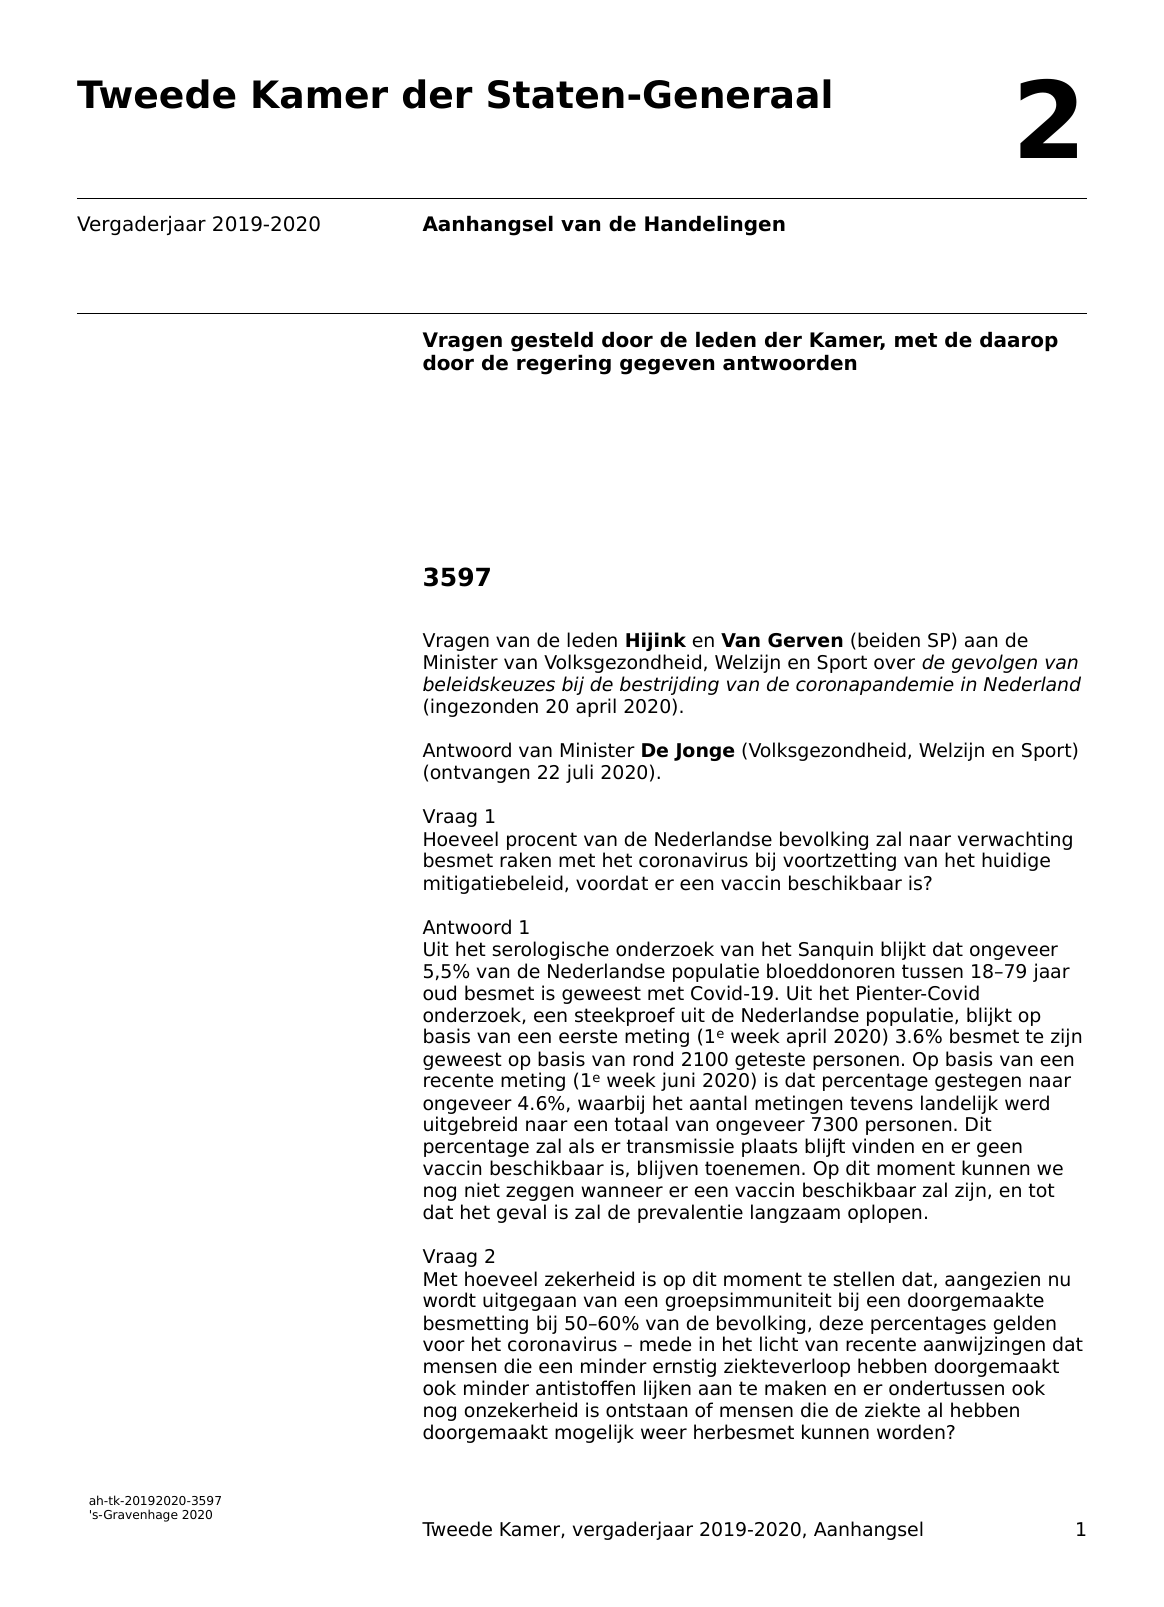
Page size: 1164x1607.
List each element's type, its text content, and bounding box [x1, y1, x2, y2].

text Met hoeveel zekerheid is op dit moment te stellen dat, aangezien nu wordt uitgegaan van een groepsimmuniteit bij een doorgemaakte besmetting bij 50–60% van de bevolking, deze percentages gelden voor het coronavirus – mede in het licht van recente aanwijzingen dat mensen die een minder ernstig ziekteverloop hebben doorgemaakt ook minder antistoffen lijken aan te maken en er ondertussen ook nog onzekerheid is ontstaan of mensen die de ziekte al hebben doorgemaakt mogelijk weer herbesmet kunnen worden? [422, 1268, 1087, 1444]
table_header 2 [886, 59, 1087, 198]
text ah-tk-20192020-3597 [88, 1494, 323, 1508]
text 3597 [422, 563, 1087, 592]
text Vraag 2 [422, 1246, 1087, 1268]
table_cell Aanhangsel van de Handelingen [422, 199, 1087, 313]
table_cell Vragen gesteld door de leden der Kamer, met de daarop door de regering gegeven antwoorden [422, 314, 1087, 375]
text Antwoord van Minister De Jonge (Volksgezondheid, Welzijn en Sport) (ontvangen 22 juli 2020). [422, 740, 1087, 784]
text Hoeveel procent van de Nederlandse bevolking zal naar verwachting besmet raken met het coronavirus bij voortzetting van het huidige mitigatiebeleid, voordat er een vaccin beschikbaar is? [422, 828, 1087, 894]
table_cell [77, 314, 422, 375]
text Uit het serologische onderzoek van het Sanquin blijkt dat ongeveer 5,5% van de Nederlandse populatie bloeddonoren tussen 18–79 jaar oud besmet is geweest met Covid-19. Uit het Pienter-Covid onderzoek, een steekproef uit de Nederlandse populatie, blijkt op basis van een eerste meting (1e week april 2020) 3.6% besmet te zijn geweest op basis van rond 2100 geteste personen. Op basis van een recente meting (1e week juni 2020) is dat percentage gestegen naar ongeveer 4.6%, waarbij het aantal metingen tevens landelijk werd uitgebreid naar een totaal van ongeveer 7300 personen. Dit percentage zal als er transmissie plaats blijft vinden en er geen vaccin beschikbaar is, blijven toenemen. Op dit moment kunnen we nog niet zeggen wanneer er een vaccin beschikbaar zal zijn, en tot dat het geval is zal de prevalentie langzaam oplopen. [422, 938, 1087, 1224]
text Antwoord 1 [422, 917, 1087, 938]
text 's-Gravenhage 2020 [88, 1508, 323, 1522]
text Vragen van de leden Hijink en Van Gerven (beiden SP) aan de Minister van Volksgezondheid, Welzijn en Sport over de gevolgen van beleidskeuzes bij de bestrijding van de coronapandemie in Nederland (ingezonden 20 april 2020). [422, 630, 1087, 718]
text Vraag 1 [422, 806, 1087, 828]
table_cell Vergaderjaar 2019-2020 [77, 199, 422, 313]
table_header Tweede Kamer der Staten-Generaal [77, 59, 886, 198]
